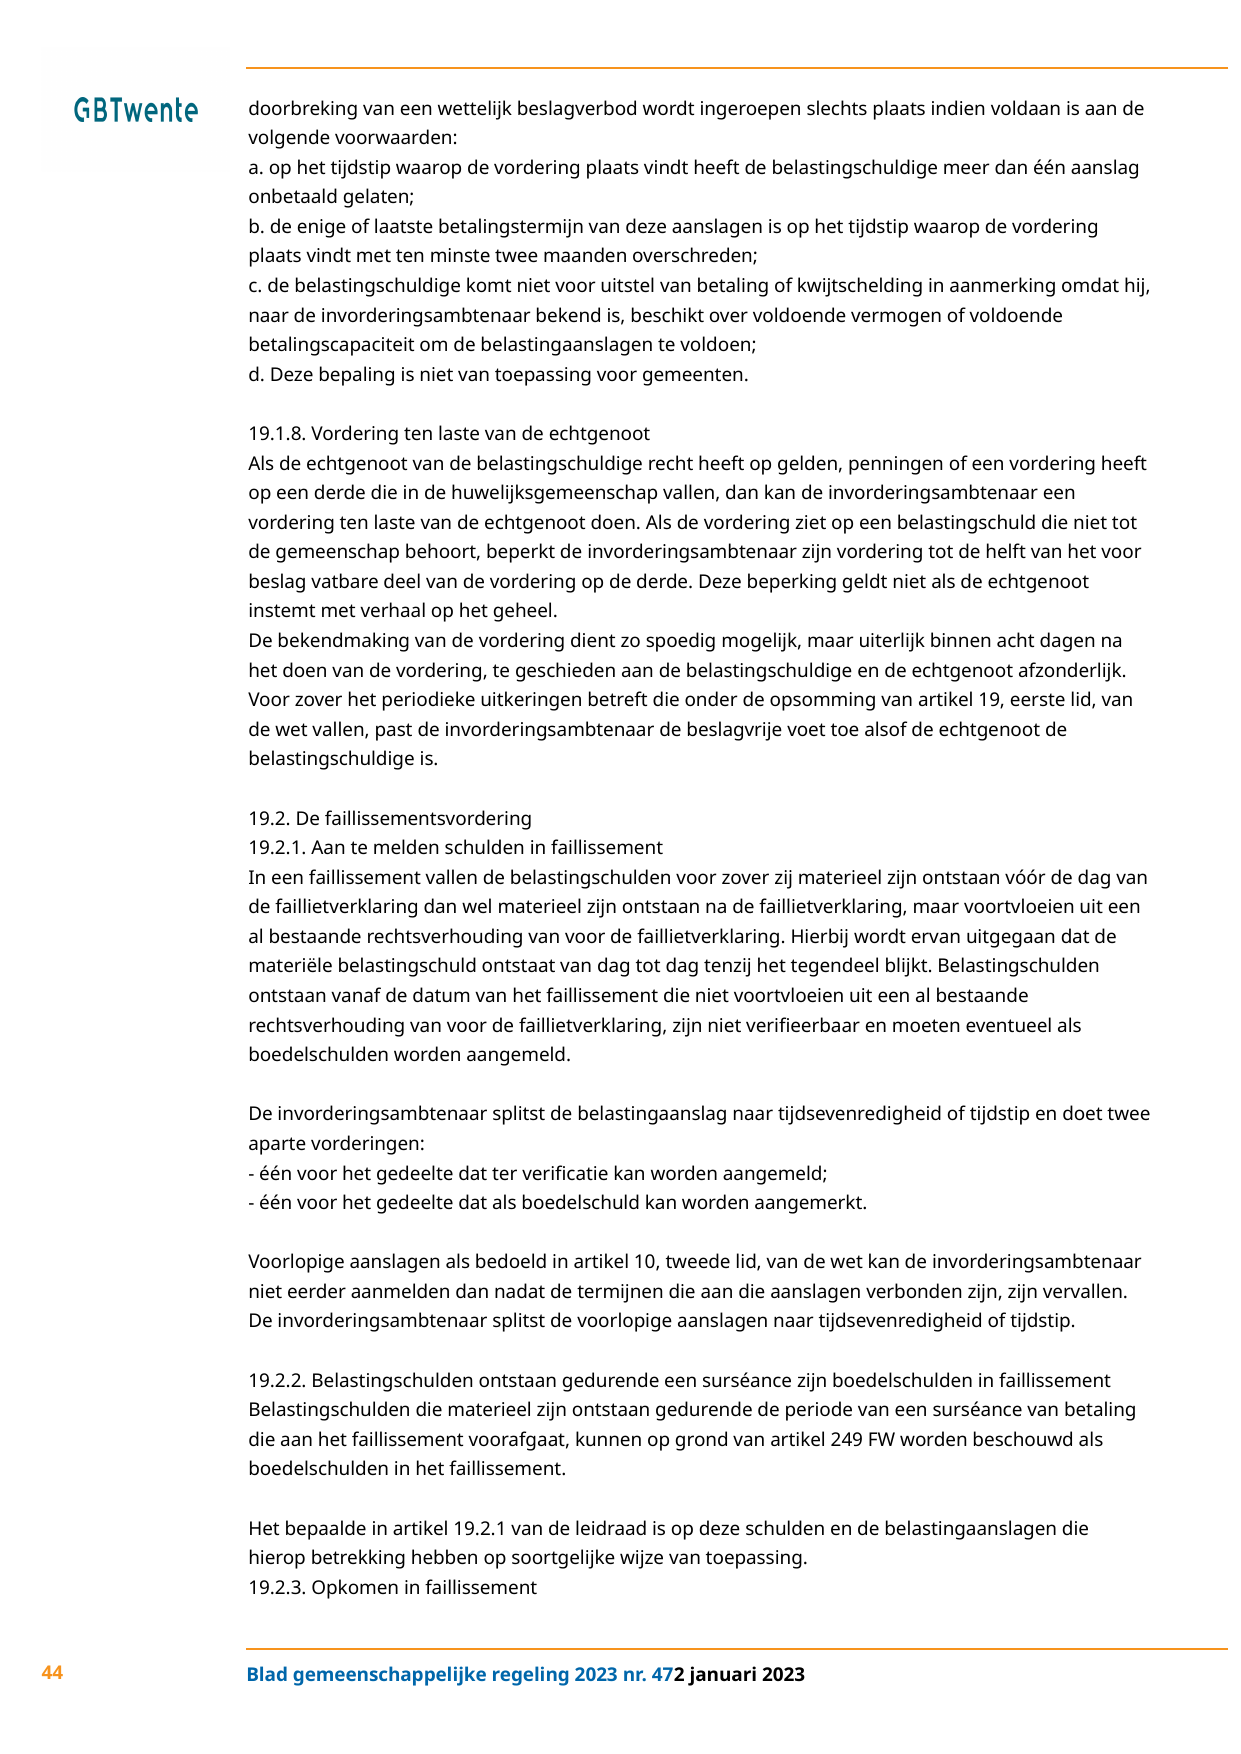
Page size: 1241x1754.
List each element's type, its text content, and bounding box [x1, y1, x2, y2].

text 19.2.1. Aan te melden schulden in faillissement [248, 834, 1152, 860]
text d. Deze bepaling is niet van toepassing voor gemeenten. [248, 361, 1152, 387]
text a. op het tijdstip waarop de vordering plaats vindt heeft de belastingschuldige meer dan één aanslag onbetaald gelaten; [248, 154, 1152, 209]
text - één voor het gedeelte dat als boedelschuld kan worden aangemerkt. [248, 1189, 1152, 1215]
text Het bepaalde in artikel 19.2.1 van de leidraad is op deze schulden en de belastingaanslagen die hierop betrekking hebben op soortgelijke wijze van toepassing. [248, 1515, 1152, 1570]
text - één voor het gedeelte dat ter verificatie kan worden aangemeld; [248, 1160, 1152, 1186]
text b. de enige of laatste betalingstermijn van deze aanslagen is op het tijdstip waarop de vordering plaats vindt met ten minste twee maanden overschreden; [248, 213, 1152, 268]
text Voorlopige aanslagen als bedoeld in artikel 10, tweede lid, van de wet kan de invorderingsambtenaar niet eerder aanmelden dan nadat de termijnen die aan die aanslagen verbonden zijn, zijn vervallen. De invorderingsambtenaar splitst de voorlopige aanslagen naar tijdsevenredigheid of tijdstip. [248, 1248, 1152, 1333]
text 19.2.2. Belastingschulden ontstaan gedurende een surséance zijn boedelschulden in faillissement [248, 1367, 1152, 1393]
text 19.2.3. Opkomen in faillissement [248, 1574, 1152, 1600]
text In een faillissement vallen de belastingschulden voor zover zij materieel zijn ontstaan vóór de dag van de faillietverklaring dan wel materieel zijn ontstaan na de faillietverklaring, maar voortvloeien uit een al bestaande rechtsverhouding van voor de faillietverklaring. Hierbij wordt ervan uitgegaan dat de materiële belastingschuld ontstaat van dag tot dag tenzij het tegendeel blijkt. Belastingschulden ontstaan vanaf de datum van het faillissement die niet voortvloeien uit een al bestaande rechtsverhouding van voor de faillietverklaring, zijn niet verifieerbaar en moeten eventueel als boedelschulden worden aangemeld. [248, 864, 1152, 1067]
picture [41, 47, 231, 172]
text 19.2. De faillissementsvordering [248, 805, 1152, 831]
text Als de echtgenoot van de belastingschuldige recht heeft op gelden, penningen of een vordering heeft op een derde die in de huwelijksgemeenschap vallen, dan kan de invorderingsambtenaar een vordering ten laste van de echtgenoot doen. Als de vordering ziet op een belastingschuld die niet tot de gemeenschap behoort, beperkt de invorderingsambtenaar zijn vordering tot de helft van het voor beslag vatbare deel van de vordering op de derde. Deze beperking geldt niet als de echtgenoot instemt met verhaal op het geheel. [248, 450, 1152, 623]
text Belastingschulden die materieel zijn ontstaan gedurende de periode van een surséance van betaling die aan het faillissement voorafgaat, kunnen op grond van artikel 249 FW worden beschouwd als boedelschulden in het faillissement. [248, 1396, 1152, 1481]
text 19.1.8. Vordering ten laste van de echtgenoot [248, 420, 1152, 446]
text De invorderingsambtenaar splitst de belastingaanslag naar tijdsevenredigheid of tijdstip en doet twee aparte vorderingen: [248, 1101, 1152, 1156]
text c. de belastingschuldige komt niet voor uitstel van betaling of kwijtschelding in aanmerking omdat hij, naar de invorderingsambtenaar bekend is, beschikt over voldoende vermogen of voldoende betalingscapaciteit om de belastingaanslagen te voldoen; [248, 272, 1152, 357]
text doorbreking van een wettelijk beslagverbod wordt ingeroepen slechts plaats indien voldaan is aan de volgende voorwaarden: [248, 95, 1152, 150]
text De bekendmaking van de vordering dient zo spoedig mogelijk, maar uiterlijk binnen acht dagen na het doen van de vordering, te geschieden aan de belastingschuldige en de echtgenoot afzonderlijk. Voor zover het periodieke uitkeringen betreft die onder de opsomming van artikel 19, eerste lid, van de wet vallen, past de invorderingsambtenaar de beslagvrije voet toe alsof de echtgenoot de belastingschuldige is. [248, 627, 1152, 771]
